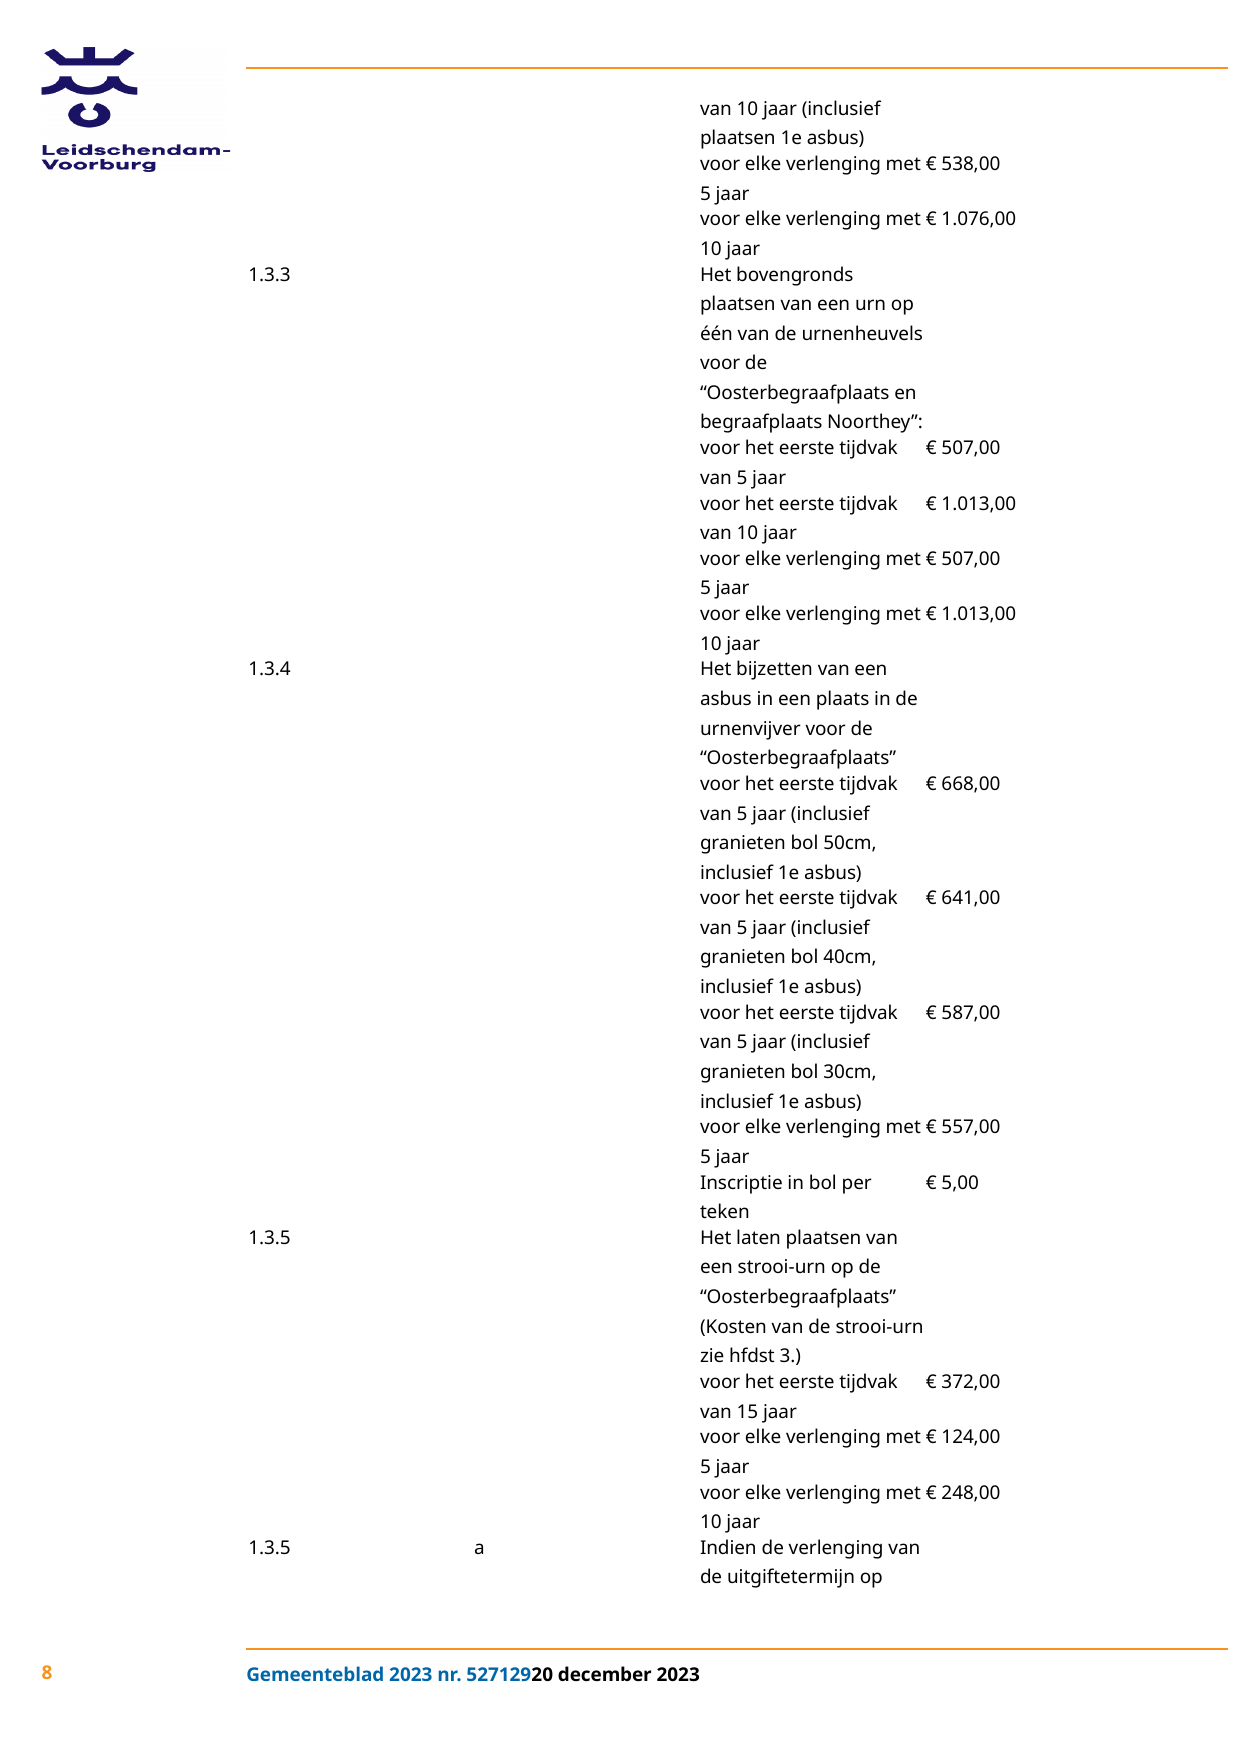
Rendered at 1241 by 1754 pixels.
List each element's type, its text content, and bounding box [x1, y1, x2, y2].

table_cell [248, 1114, 474, 1169]
table_cell van 10 jaar (inclusief plaatsen 1e asbus) [700, 95, 926, 150]
table_cell voor het eerste tijdvak van 5 jaar (inclusief granieten bol 50cm, inclusief 1e asbus) [700, 770, 926, 884]
table_cell € 5,00 [926, 1169, 1152, 1224]
table_cell [248, 545, 474, 600]
table_cell voor elke verlenging met 5 jaar [700, 1114, 926, 1169]
table_cell € 1.013,00 [926, 600, 1152, 656]
table_cell voor het eerste tijdvak van 15 jaar [700, 1368, 926, 1423]
table_cell voor elke verlenging met 5 jaar [700, 1424, 926, 1479]
table_cell € 1.013,00 [926, 490, 1152, 545]
table_cell [474, 490, 700, 545]
table_cell [474, 1424, 700, 1479]
table_cell [926, 95, 1152, 150]
table_cell [474, 1224, 700, 1368]
table_cell [248, 434, 474, 490]
table_cell € 668,00 [926, 770, 1152, 884]
table_cell [248, 95, 474, 150]
table_cell [474, 770, 700, 884]
table_cell voor het eerste tijdvak van 5 jaar [700, 434, 926, 490]
table_cell [474, 1114, 700, 1169]
table_cell Het laten plaatsen van een strooi-urn op de “Oosterbegraafplaats” (Kosten van de strooi-urn zie hfdst 3.) [700, 1224, 926, 1368]
table_cell [474, 205, 700, 261]
table_cell 1.3.5 [248, 1534, 474, 1589]
table_cell € 372,00 [926, 1368, 1152, 1423]
table_cell 1.3.3 [248, 261, 474, 434]
table_cell € 507,00 [926, 434, 1152, 490]
table_cell [474, 434, 700, 490]
table_cell [474, 545, 700, 600]
table_cell voor elke verlenging met 5 jaar [700, 150, 926, 205]
table_cell € 641,00 [926, 885, 1152, 999]
table_cell Indien de verlenging van de uitgiftetermijn op [700, 1534, 926, 1589]
table_cell € 557,00 [926, 1114, 1152, 1169]
table_cell 1.3.5 [248, 1224, 474, 1368]
table_cell [926, 656, 1152, 770]
table_cell € 124,00 [926, 1424, 1152, 1479]
table_cell voor elke verlenging met 10 jaar [700, 205, 926, 261]
table_cell [474, 261, 700, 434]
table_cell [248, 999, 474, 1113]
table_cell [474, 1368, 700, 1423]
table_cell [248, 600, 474, 656]
table_cell [248, 885, 474, 999]
table_cell voor het eerste tijdvak van 10 jaar [700, 490, 926, 545]
table_cell [248, 1169, 474, 1224]
table_cell € 507,00 [926, 545, 1152, 600]
table_cell 1.3.4 [248, 656, 474, 770]
picture [41, 47, 231, 172]
table_cell [474, 600, 700, 656]
table_cell [474, 1169, 700, 1224]
table_cell [926, 1224, 1152, 1368]
table_cell [248, 205, 474, 261]
table_cell [248, 770, 474, 884]
table_cell [474, 999, 700, 1113]
table_cell a [474, 1534, 700, 1589]
table_cell voor elke verlenging met 5 jaar [700, 545, 926, 600]
table_cell € 538,00 [926, 150, 1152, 205]
table_cell voor het eerste tijdvak van 5 jaar (inclusief granieten bol 40cm, inclusief 1e asbus) [700, 885, 926, 999]
table_cell voor elke verlenging met 10 jaar [700, 600, 926, 656]
table_cell € 1.076,00 [926, 205, 1152, 261]
table_cell € 248,00 [926, 1479, 1152, 1534]
table_cell [248, 490, 474, 545]
table_cell [248, 1479, 474, 1534]
table_cell [926, 261, 1152, 434]
table_cell Het bovengronds plaatsen van een urn op één van de urnenheuvels voor de “Oosterbegraafplaats en begraafplaats Noorthey”: [700, 261, 926, 434]
table_cell voor elke verlenging met 10 jaar [700, 1479, 926, 1534]
table_cell [474, 656, 700, 770]
table_cell [474, 885, 700, 999]
table_cell [474, 1479, 700, 1534]
table_cell Inscriptie in bol per teken [700, 1169, 926, 1224]
table_cell [248, 1424, 474, 1479]
table_cell [248, 150, 474, 205]
table_cell Het bijzetten van een asbus in een plaats in de urnenvijver voor de “Oosterbegraafplaats” [700, 656, 926, 770]
table_cell [926, 1534, 1152, 1589]
table_cell voor het eerste tijdvak van 5 jaar (inclusief granieten bol 30cm, inclusief 1e asbus) [700, 999, 926, 1113]
table_cell [474, 95, 700, 150]
table_cell [474, 150, 700, 205]
table_cell [248, 1368, 474, 1423]
table_cell € 587,00 [926, 999, 1152, 1113]
